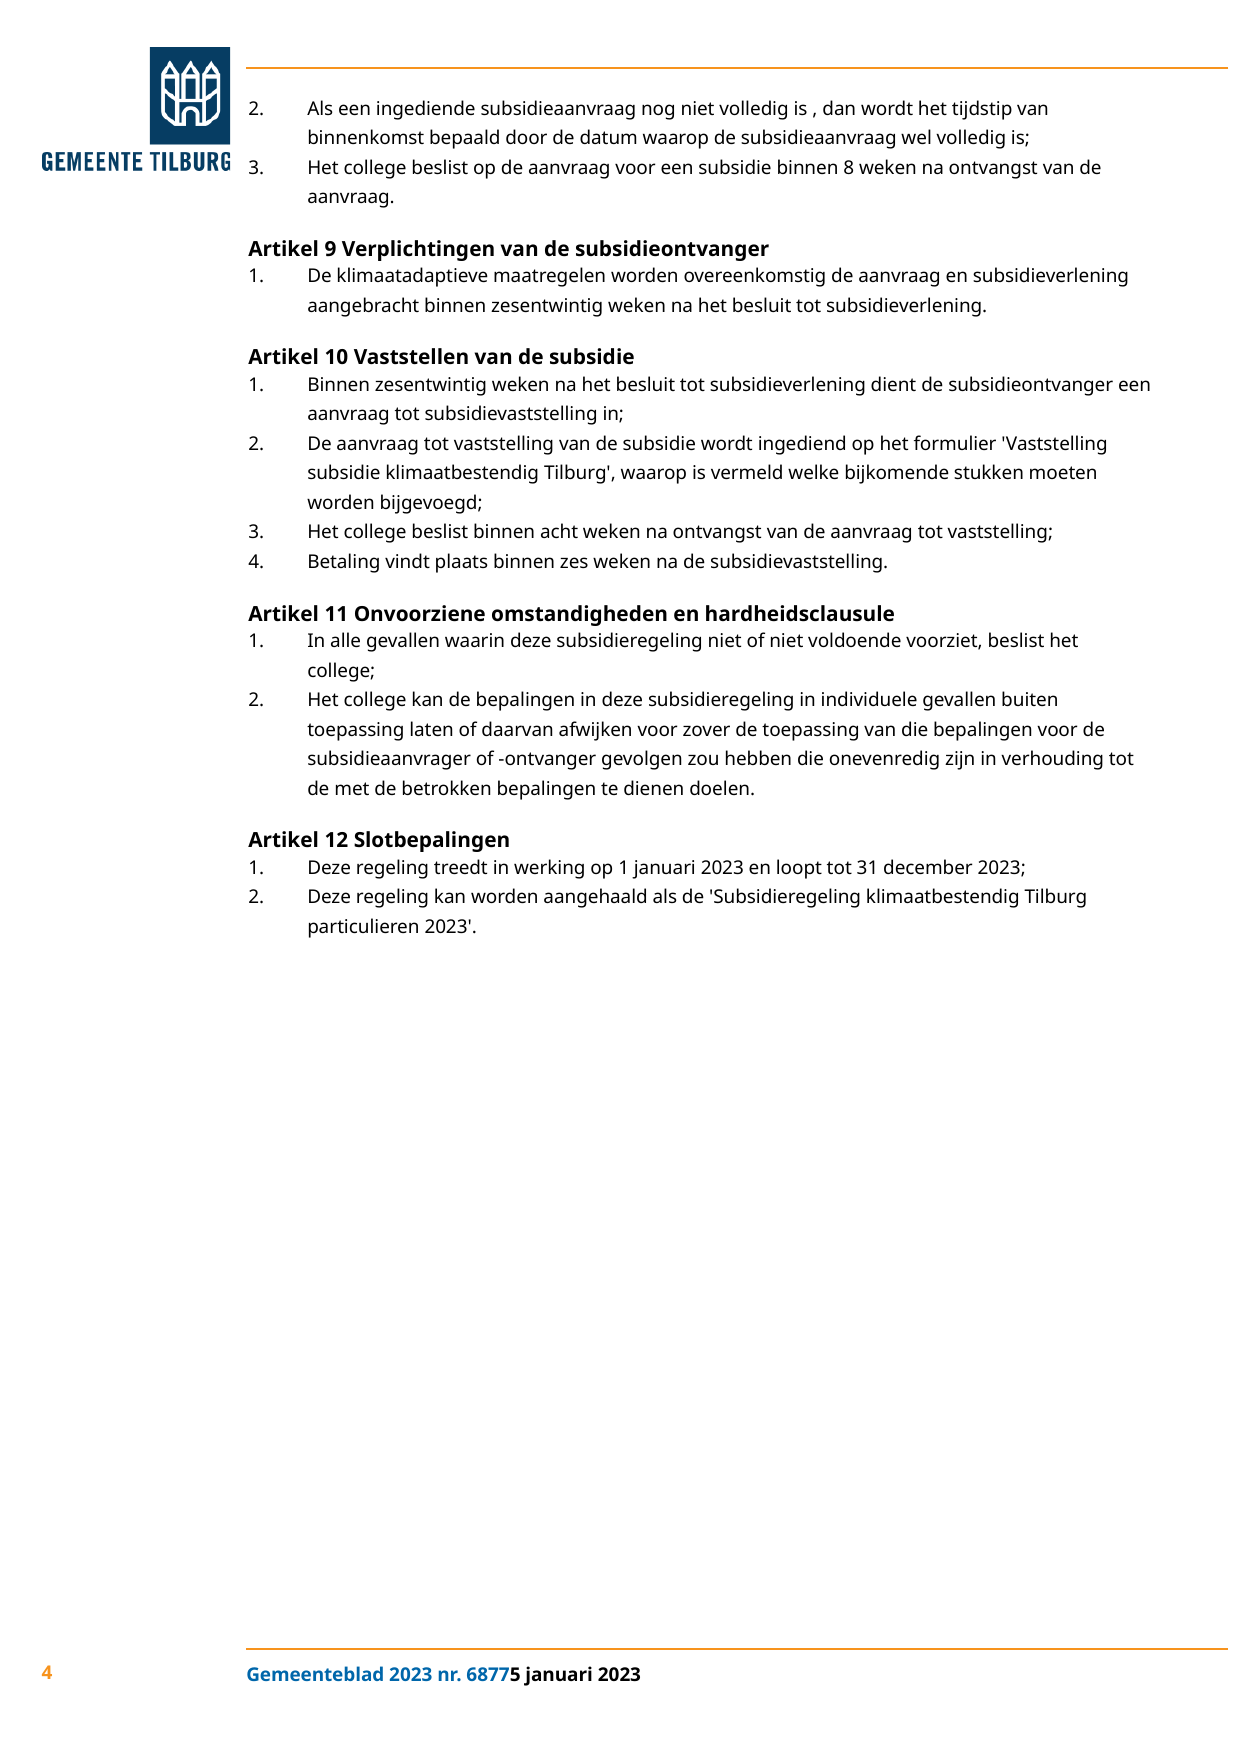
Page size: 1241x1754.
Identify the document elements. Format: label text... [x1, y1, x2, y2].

text Artikel 12 Slotbepalingen [248, 826, 1152, 854]
picture [41, 47, 231, 172]
text Artikel 9 Verplichtingen van de subsidieontvanger [248, 234, 1152, 262]
list Deze regeling kan worden aangehaald als de 'Subsidieregeling klimaatbestendig Tilburg particulieren 2023'. [248, 883, 1152, 939]
list De klimaatadaptieve maatregelen worden overeenkomstig de aanvraag en subsidieverlening aangebracht binnen zesentwintig weken na het besluit tot subsidieverlening. [248, 262, 1152, 318]
list Betaling vindt plaats binnen zes weken na de subsidievaststelling. [248, 548, 1152, 574]
list In alle gevallen waarin deze subsidieregeling niet of niet voldoende voorziet, beslist het college; [248, 627, 1152, 682]
text Artikel 10 Vaststellen van de subsidie [248, 342, 1152, 371]
text Artikel 11 Onvoorziene omstandigheden en hardheidsclausule [248, 599, 1152, 627]
list Het college beslist binnen acht weken na ontvangst van de aanvraag tot vaststelling; [248, 519, 1152, 544]
list Het college kan de bepalingen in deze subsidieregeling in individuele gevallen buiten toepassing laten of daarvan afwijken voor zover de toepassing van die bepalingen voor de subsidieaanvrager of -ontvanger gevolgen zou hebben die onevenredig zijn in verhouding tot de met de betrokken bepalingen te dienen doelen. [248, 686, 1152, 801]
list Deze regeling treedt in werking op 1 januari 2023 en loopt tot 31 december 2023; [248, 854, 1152, 880]
list Als een ingediende subsidieaanvraag nog niet volledig is , dan wordt het tijdstip van binnenkomst bepaald door de datum waarop de subsidieaanvraag wel volledig is; [248, 95, 1152, 150]
list De aanvraag tot vaststelling van de subsidie wordt ingediend op het formulier 'Vaststelling subsidie klimaatbestendig Tilburg', waarop is vermeld welke bijkomende stukken moeten worden bijgevoegd; [248, 430, 1152, 515]
list Het college beslist op de aanvraag voor een subsidie binnen 8 weken na ontvangst van de aanvraag. [248, 154, 1152, 209]
list Binnen zesentwintig weken na het besluit tot subsidieverlening dient de subsidieontvanger een aanvraag tot subsidievaststelling in; [248, 371, 1152, 426]
